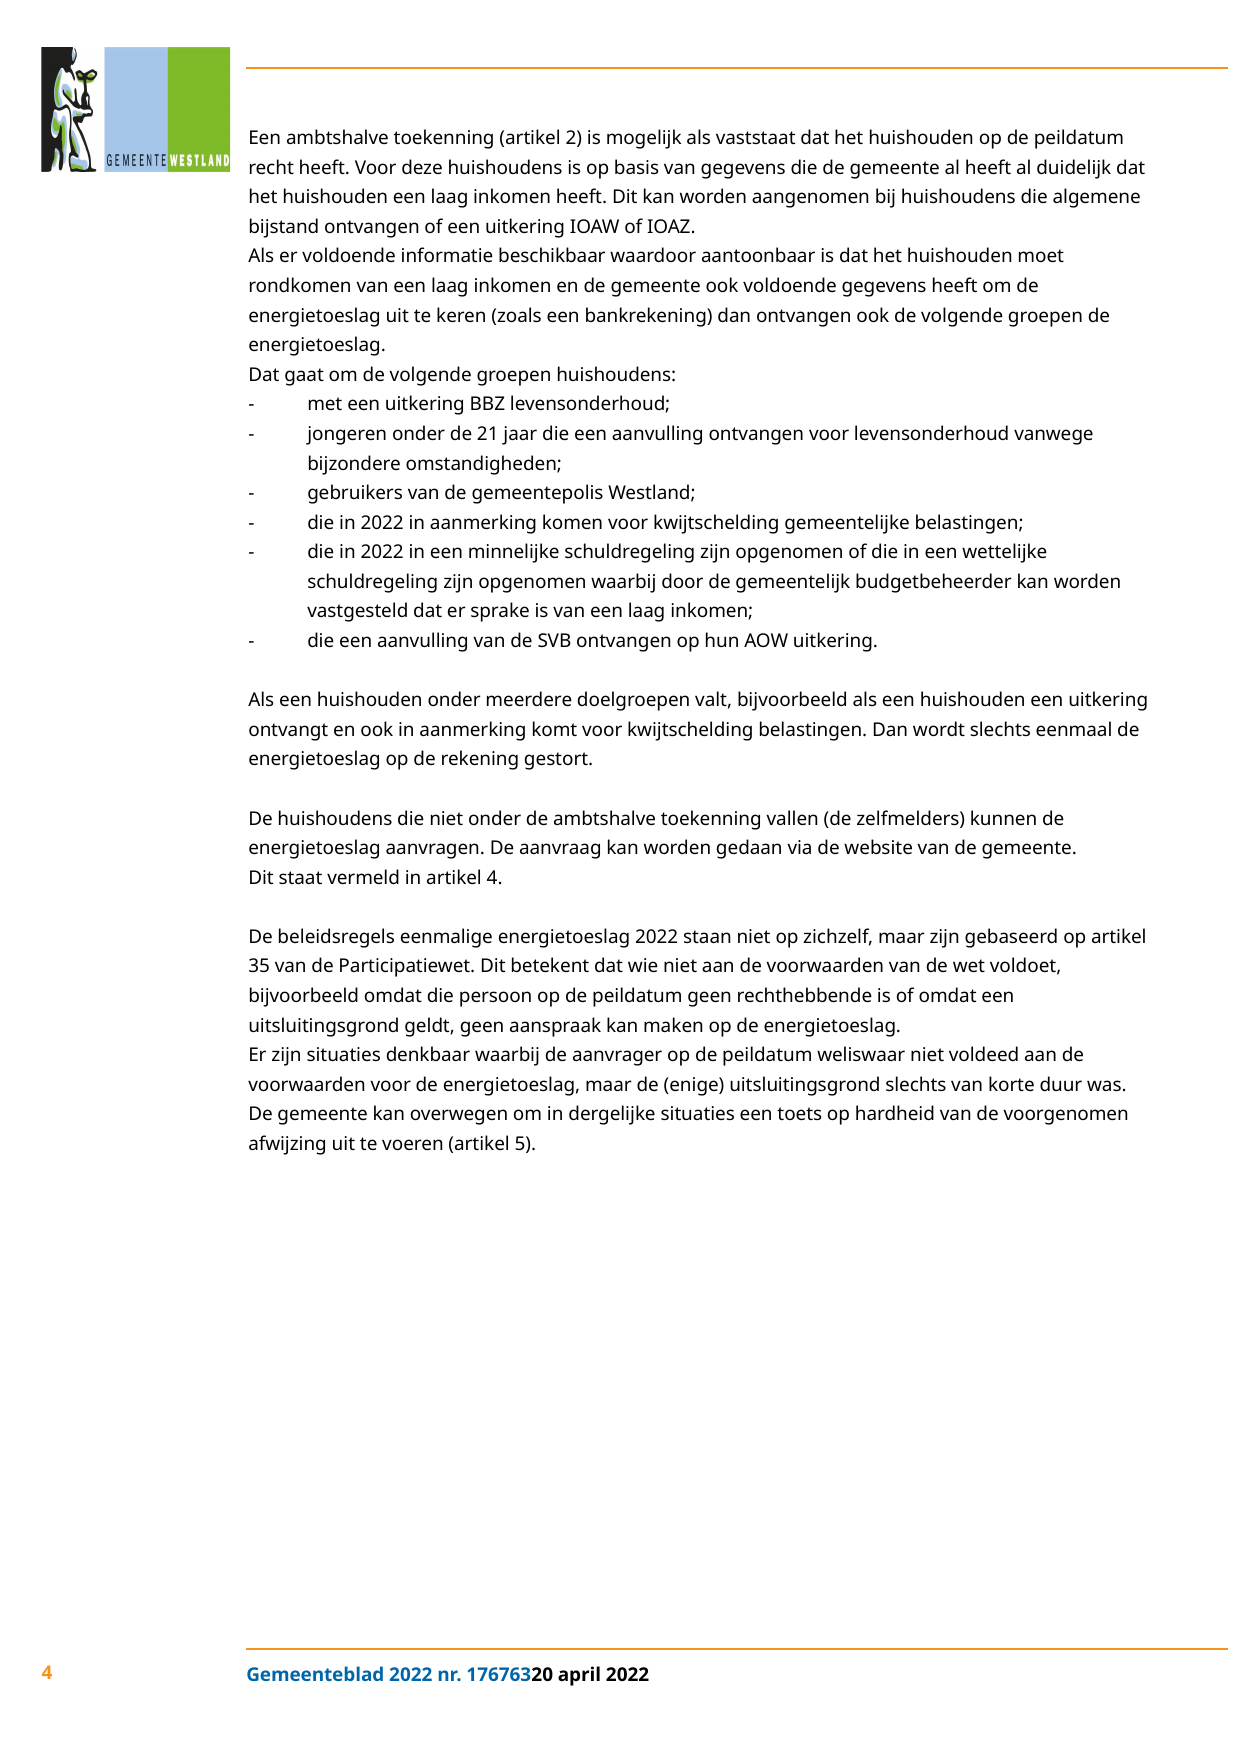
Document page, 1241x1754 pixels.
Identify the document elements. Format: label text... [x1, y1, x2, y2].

text De huishoudens die niet onder de ambtshalve toekenning vallen (de zelfmelders) kunnen de energietoeslag aanvragen. De aanvraag kan worden gedaan via de website van de gemeente. [248, 805, 1152, 860]
text Een ambtshalve toekenning (artikel 2) is mogelijk als vaststaat dat het huishouden op de peildatum recht heeft. Voor deze huishoudens is op basis van gegevens die de gemeente al heeft al duidelijk dat het huishouden een laag inkomen heeft. Dit kan worden aangenomen bij huishoudens die algemene bijstand ontvangen of een uitkering IOAW of IOAZ. [248, 124, 1152, 239]
text De beleidsregels eenmalige energietoeslag 2022 staan niet op zichzelf, maar zijn gebaseerd op artikel 35 van de Participatiewet. Dit betekent dat wie niet aan de voorwaarden van de wet voldoet, bijvoorbeeld omdat die persoon op de peildatum geen rechthebbende is of omdat een uitsluitingsgrond geldt, geen aanspraak kan maken op de energietoeslag. [248, 923, 1152, 1038]
text Dit staat vermeld in artikel 4. [248, 864, 1152, 890]
text Als er voldoende informatie beschikbaar waardoor aantoonbaar is dat het huishouden moet rondkomen van een laag inkomen en de gemeente ook voldoende gegevens heeft om de energietoeslag uit te keren (zoals een bankrekening) dan ontvangen ook de volgende groepen de energietoeslag. [248, 243, 1152, 357]
list jongeren onder de 21 jaar die een aanvulling ontvangen voor levensonderhoud vanwege bijzondere omstandigheden; [248, 420, 1152, 476]
text Als een huishouden onder meerdere doelgroepen valt, bijvoorbeeld als een huishouden een uitkering ontvangt en ook in aanmerking komt voor kwijtschelding belastingen. Dan wordt slechts eenmaal de energietoeslag op de rekening gestort. [248, 686, 1152, 771]
text Dat gaat om de volgende groepen huishoudens: [248, 361, 1152, 387]
text Er zijn situaties denkbaar waarbij de aanvrager op de peildatum weliswaar niet voldeed aan de voorwaarden voor de energietoeslag, maar de (enige) uitsluitingsgrond slechts van korte duur was. De gemeente kan overwegen om in dergelijke situaties een toets op hardheid van de voorgenomen afwijzing uit te voeren (artikel 5). [248, 1041, 1152, 1156]
list die een aanvulling van de SVB ontvangen op hun AOW uitkering. [248, 627, 1152, 653]
list die in 2022 in een minnelijke schuldregeling zijn opgenomen of die in een wettelijke schuldregeling zijn opgenomen waarbij door de gemeentelijk budgetbeheerder kan worden vastgesteld dat er sprake is van een laag inkomen; [248, 538, 1152, 623]
list met een uitkering BBZ levensonderhoud; [248, 391, 1152, 416]
list die in 2022 in aanmerking komen voor kwijtschelding gemeentelijke belastingen; [248, 509, 1152, 535]
picture [41, 47, 231, 172]
list gebruikers van de gemeentepolis Westland; [248, 479, 1152, 505]
